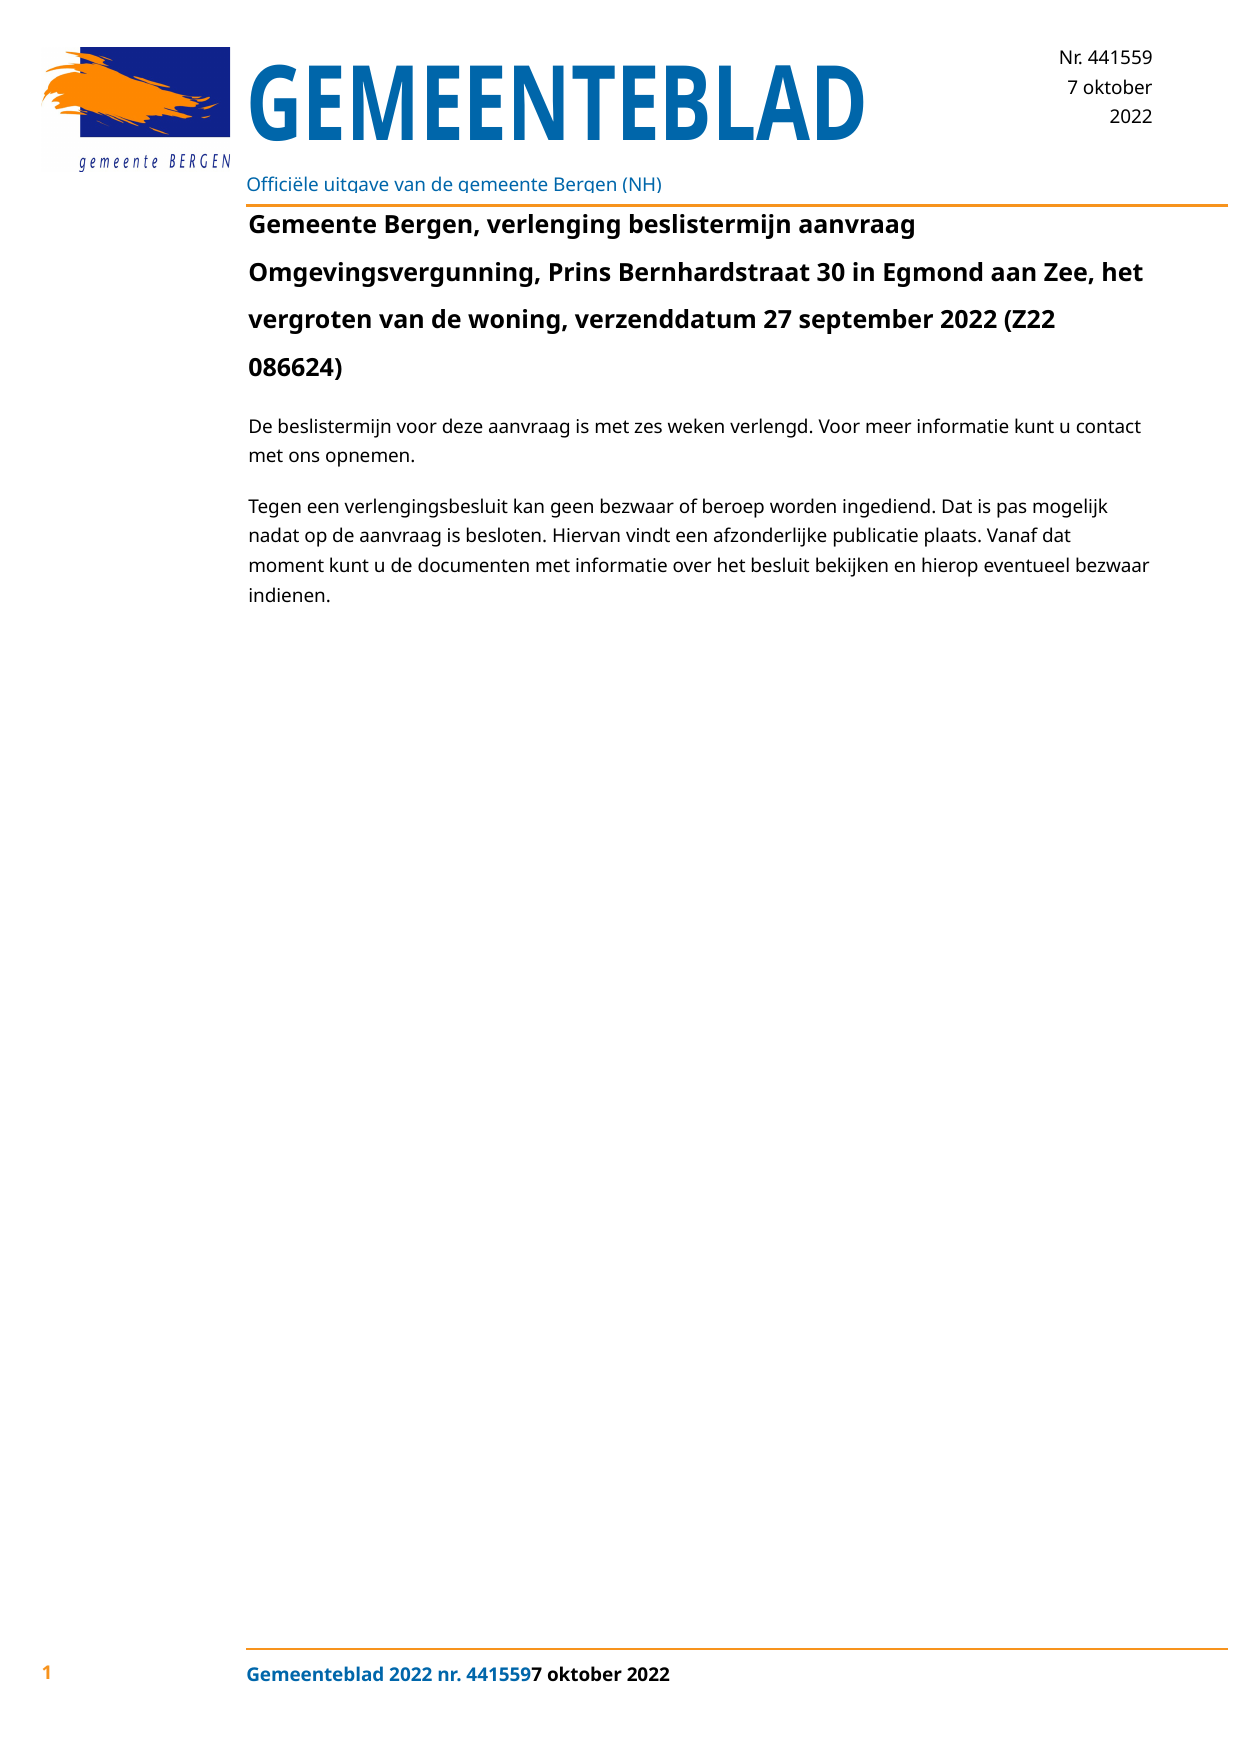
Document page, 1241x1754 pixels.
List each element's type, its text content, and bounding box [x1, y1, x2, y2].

text De beslistermijn voor deze aanvraag is met zes weken verlengd. Voor meer informatie kunt u contact met ons opnemen. [248, 413, 1152, 468]
text Gemeente Bergen, verlenging beslistermijn aanvraag Omgevingsvergunning, Prins Bernhardstraat 30 in Egmond aan Zee, het vergroten van de woning, verzenddatum 27 september 2022 (Z22 086624) [248, 207, 1152, 384]
text Tegen een verlengingsbesluit kan geen bezwaar of beroep worden ingediend. Dat is pas mogelijk nadat op de aanvraag is besloten. Hiervan vindt een afzonderlijke publicatie plaats. Vanaf dat moment kunt u de documenten met informatie over het besluit bekijken en hierop eventueel bezwaar indienen. [248, 493, 1152, 608]
picture [41, 47, 231, 172]
